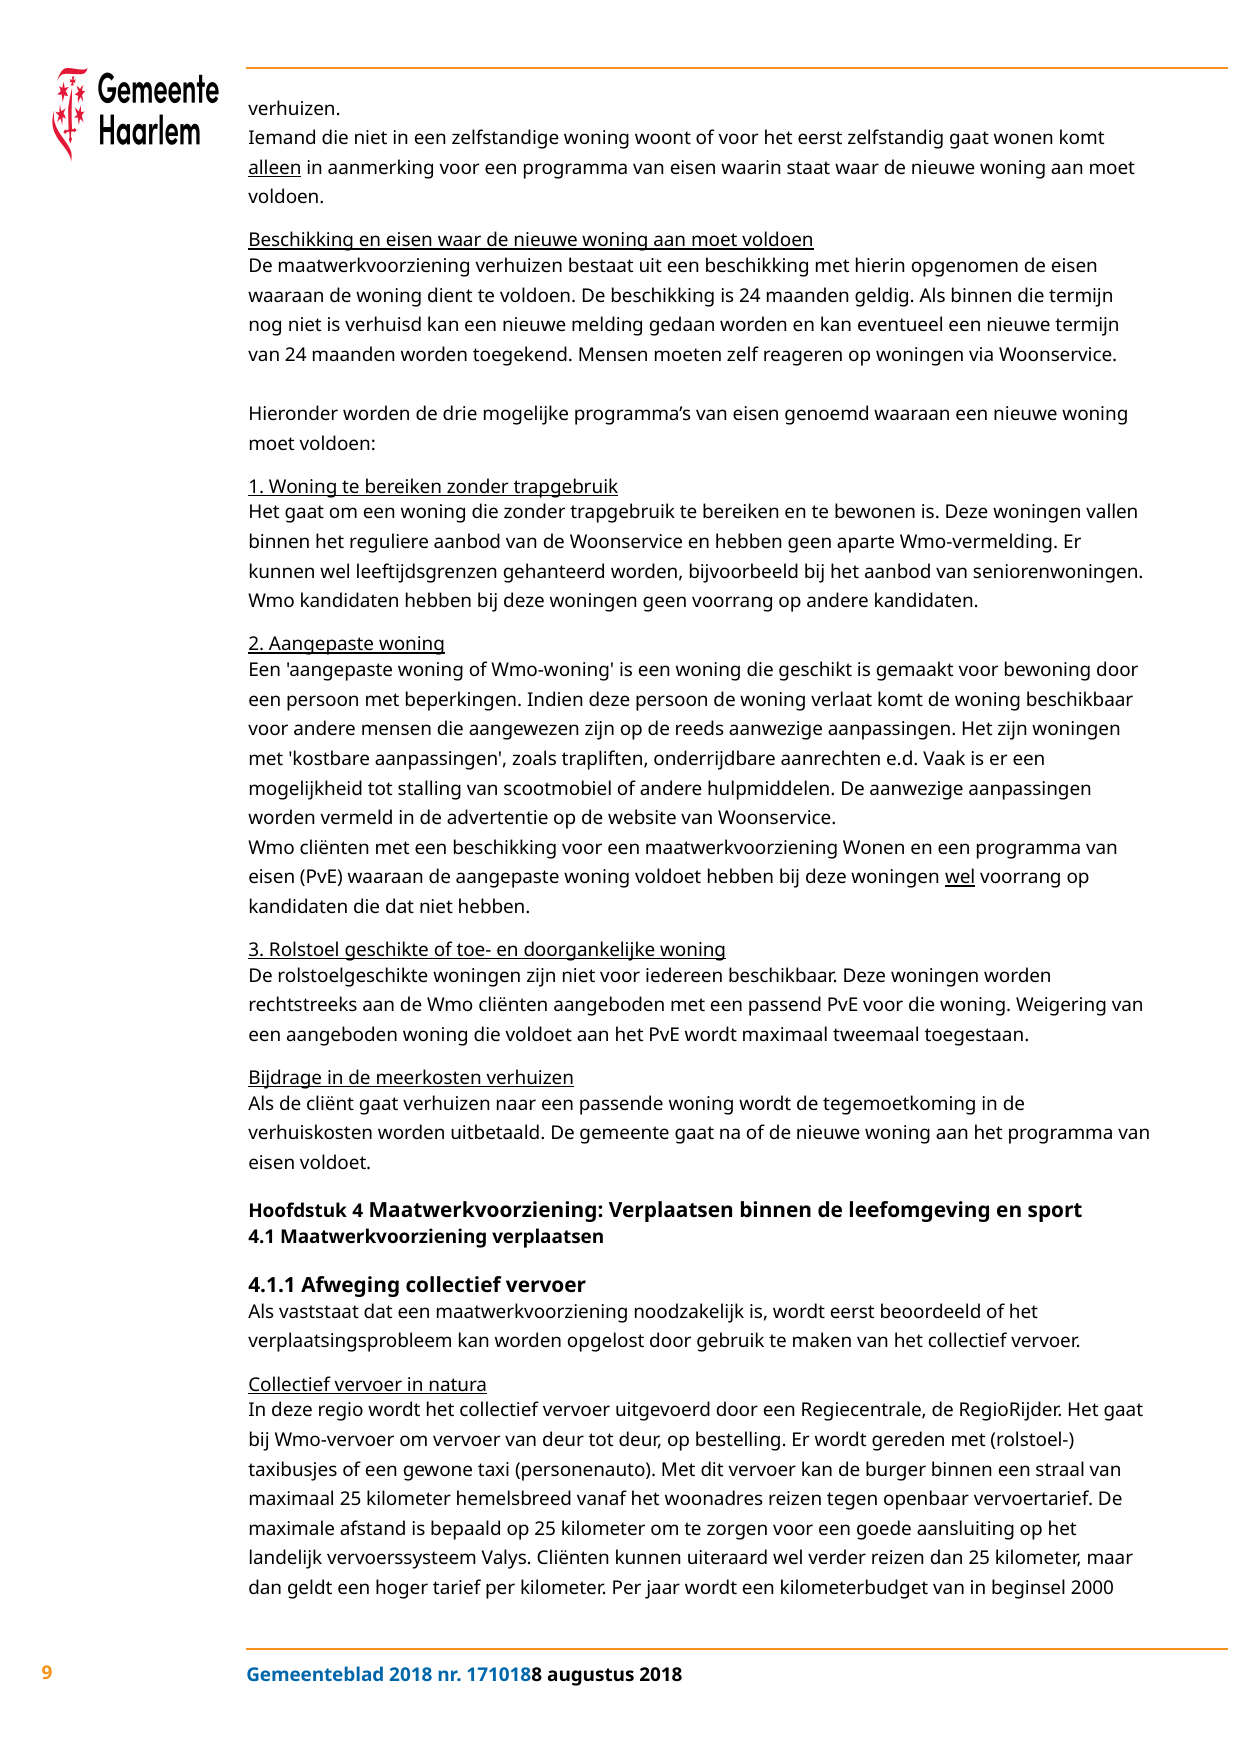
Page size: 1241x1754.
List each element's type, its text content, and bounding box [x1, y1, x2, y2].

text Wmo cliënten met een beschikking voor een maatwerkvoorziening Wonen en een programma van eisen (PvE) waaraan de aangepaste woning voldoet hebben bij deze woningen wel voorrang op kandidaten die dat niet hebben. [248, 834, 1152, 919]
text Iemand die niet in een zelfstandige woning woont of voor het eerst zelfstandig gaat wonen komt alleen in aanmerking voor een programma van eisen waarin staat waar de nieuwe woning aan moet voldoen. [248, 124, 1152, 209]
text 2. Aangepaste woning [248, 631, 1152, 656]
text De rolstoelgeschikte woningen zijn niet voor iedereen beschikbaar. Deze woningen worden rechtstreeks aan de Wmo cliënten aangeboden met een passend PvE voor die woning. Weigering van een aangeboden woning die voldoet aan het PvE wordt maximaal tweemaal toegestaan. [248, 962, 1152, 1047]
text Hieronder worden de drie mogelijke programma’s van eisen genoemd waaraan een nieuwe woning moet voldoen: [248, 400, 1152, 456]
text Collectief vervoer in natura [248, 1371, 1152, 1397]
text De maatwerkvoorziening verhuizen bestaat uit een beschikking met hierin opgenomen de eisen waaraan de woning dient te voldoen. De beschikking is 24 maanden geldig. Als binnen die termijn nog niet is verhuisd kan een nieuwe melding gedaan worden en kan eventueel een nieuwe termijn van 24 maanden worden toegekend. Mensen moeten zelf reageren op woningen via Woonservice. [248, 252, 1152, 367]
text Hoofdstuk 4 Maatwerkvoorziening: Verplaatsen binnen de leefomgeving en sport [248, 1195, 1152, 1223]
text 1. Woning te bereiken zonder trapgebruik [248, 473, 1152, 499]
text Wmo kandidaten hebben bij deze woningen geen voorrang op andere kandidaten. [248, 587, 1152, 613]
picture [41, 47, 231, 172]
text Als vaststaat dat een maatwerkvoorziening noodzakelijk is, wordt eerst beoordeeld of het verplaatsingsprobleem kan worden opgelost door gebruik te maken van het collectief vervoer. [248, 1298, 1152, 1353]
text 4.1.1 Afweging collectief vervoer [248, 1270, 1152, 1298]
text Het gaat om een woning die zonder trapgebruik te bereiken en te bewonen is. Deze woningen vallen binnen het reguliere aanbod van de Woonservice en hebben geen aparte Wmo-vermelding. Er kunnen wel leeftijdsgrenzen gehanteerd worden, bijvoorbeeld bij het aanbod van seniorenwoningen. [248, 499, 1152, 584]
text Een 'aangepaste woning of Wmo-woning' is een woning die geschikt is gemaakt voor bewoning door een persoon met beperkingen. Indien deze persoon de woning verlaat komt de woning beschikbaar voor andere mensen die aangewezen zijn op de reeds aanwezige aanpassingen. Het zijn woningen met 'kostbare aanpassingen', zoals trapliften, onderrijdbare aanrechten e.d. Vaak is er een mogelijkheid tot stalling van scootmobiel of andere hulpmiddelen. De aanwezige aanpassingen worden vermeld in de advertentie op de website van Woonservice. [248, 656, 1152, 830]
text Beschikking en eisen waar de nieuwe woning aan moet voldoen [248, 227, 1152, 252]
text 4.1 Maatwerkvoorziening verplaatsen [248, 1223, 1152, 1249]
text verhuizen. [248, 95, 1152, 121]
text In deze regio wordt het collectief vervoer uitgevoerd door een Regiecentrale, de RegioRijder. Het gaat bij Wmo-vervoer om vervoer van deur tot deur, op bestelling. Er wordt gereden met (rolstoel-) taxibusjes of een gewone taxi (personenauto). Met dit vervoer kan de burger binnen een straal van maximaal 25 kilometer hemelsbreed vanaf het woonadres reizen tegen openbaar vervoertarief. De maximale afstand is bepaald op 25 kilometer om te zorgen voor een goede aansluiting op het landelijk vervoerssysteem Valys. Cliënten kunnen uiteraard wel verder reizen dan 25 kilometer, maar dan geldt een hoger tarief per kilometer. Per jaar wordt een kilometerbudget van in beginsel 2000 [248, 1397, 1152, 1600]
text 3. Rolstoel geschikte of toe- en doorgankelijke woning [248, 936, 1152, 962]
text Als de cliënt gaat verhuizen naar een passende woning wordt de tegemoetkoming in de verhuiskosten worden uitbetaald. De gemeente gaat na of de nieuwe woning aan het programma van eisen voldoet. [248, 1090, 1152, 1175]
text Bijdrage in de meerkosten verhuizen [248, 1064, 1152, 1090]
